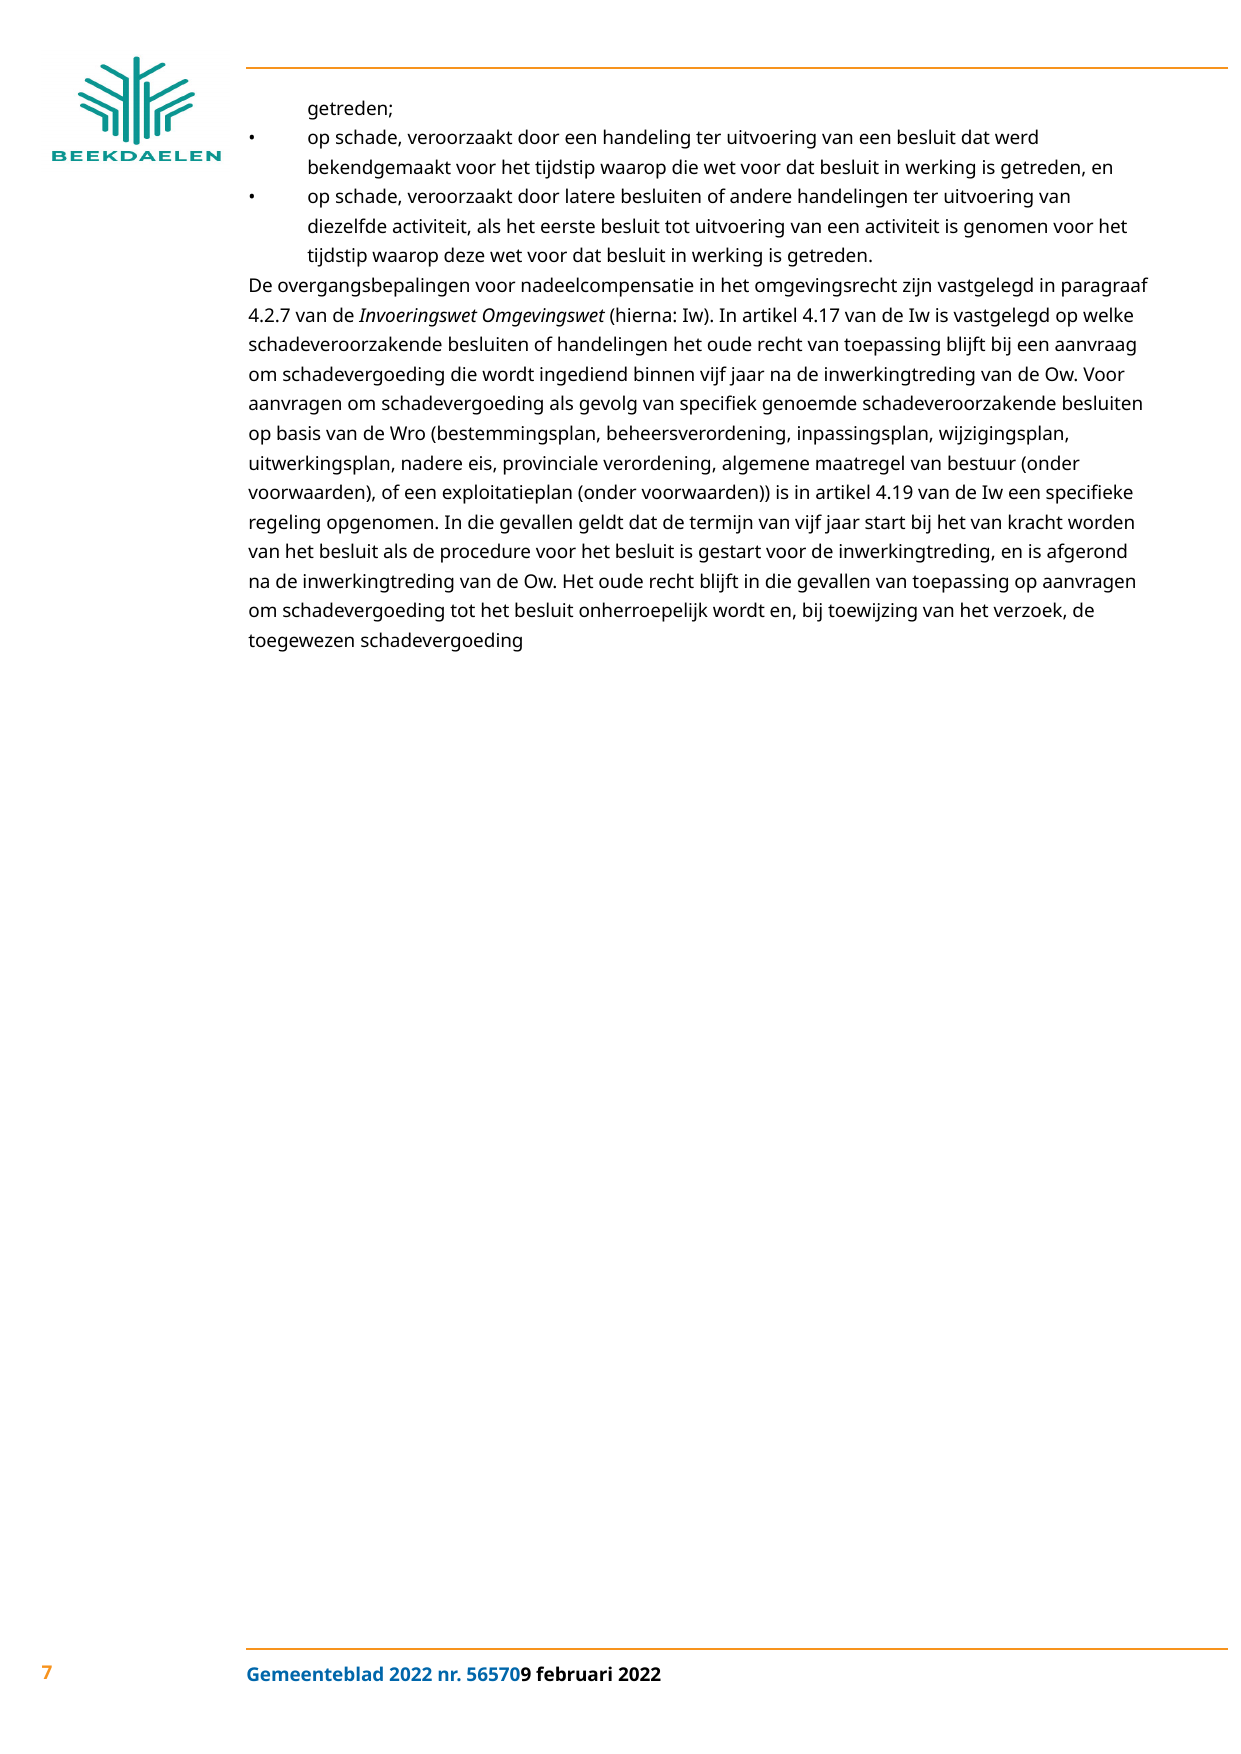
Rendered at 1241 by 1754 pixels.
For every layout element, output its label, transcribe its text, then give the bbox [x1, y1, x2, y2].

list op schade, veroorzaakt door latere besluiten of andere handelingen ter uitvoering van diezelfde activiteit, als het eerste besluit tot uitvoering van een activiteit is genomen voor het tijdstip waarop deze wet voor dat besluit in werking is getreden. [248, 183, 1152, 268]
text De overgangsbepalingen voor nadeelcompensatie in het omgevingsrecht zijn vastgelegd in paragraaf 4.2.7 van de Invoeringswet Omgevingswet (hierna: Iw). In artikel 4.17 van de Iw is vastgelegd op welke schadeveroorzakende besluiten of handelingen het oude recht van toepassing blijft bij een aanvraag om schadevergoeding die wordt ingediend binnen vijf jaar na de inwerkingtreding van de Ow. Voor aanvragen om schadevergoeding als gevolg van specifiek genoemde schadeveroorzakende besluiten op basis van de Wro (bestemmingsplan, beheersverordening, inpassingsplan, wijzigingsplan, uitwerkingsplan, nadere eis, provinciale verordening, algemene maatregel van bestuur (onder voorwaarden), of een exploitatieplan (onder voorwaarden)) is in artikel 4.19 van de Iw een specifieke regeling opgenomen. In die gevallen geldt dat de termijn van vijf jaar start bij het van kracht worden van het besluit als de procedure voor het besluit is gestart voor de inwerkingtreding, en is afgerond na de inwerkingtreding van de Ow. Het oude recht blijft in die gevallen van toepassing op aanvragen om schadevergoeding tot het besluit onherroepelijk wordt en, bij toewijzing van het verzoek, de toegewezen schadevergoeding [248, 272, 1152, 653]
list op schade, veroorzaakt door een handeling ter uitvoering van een besluit dat werd bekendgemaakt voor het tijdstip waarop die wet voor dat besluit in werking is getreden, en [248, 124, 1152, 180]
list getreden; [248, 95, 1152, 121]
picture [41, 47, 231, 172]
